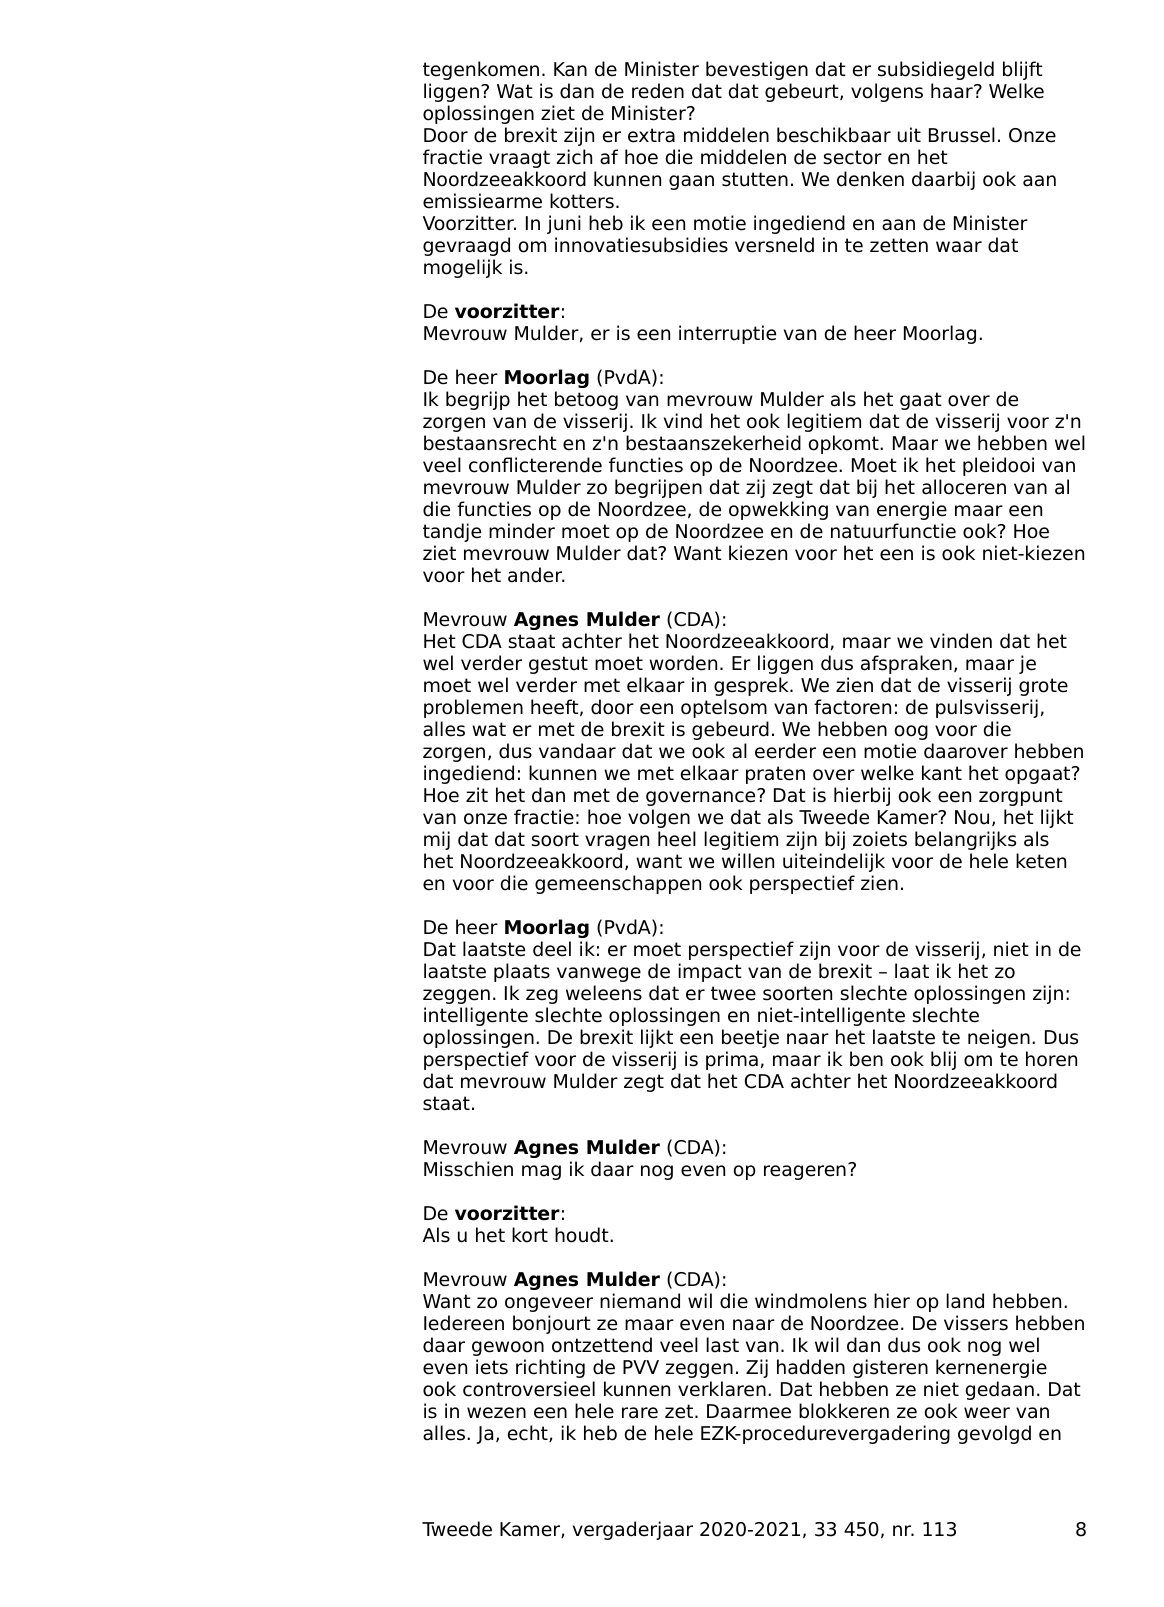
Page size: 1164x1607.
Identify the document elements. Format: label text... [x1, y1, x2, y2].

text Mevrouw Agnes Mulder (CDA): [422, 1137, 1087, 1159]
text Ik begrijp het betoog van mevrouw Mulder als het gaat over de zorgen van de visserij. Ik vind het ook legitiem dat de visserij voor z'n bestaansrecht en z'n bestaanszekerheid opkomt. Maar we hebben wel veel conflicterende functies op de Noordzee. Moet ik het pleidooi van mevrouw Mulder zo begrijpen dat zij zegt dat bij het alloceren van al die functies op de Noordzee, de opwekking van energie maar een tandje minder moet op de Noordzee en de natuurfunctie ook? Hoe ziet mevrouw Mulder dat? Want kiezen voor het een is ook niet-kiezen voor het ander. [422, 389, 1087, 587]
text Mevrouw Mulder, er is een interruptie van de heer Moorlag. [422, 323, 1087, 345]
text De voorzitter: [422, 1203, 1087, 1225]
text Door de brexit zijn er extra middelen beschikbaar uit Brussel. Onze fractie vraagt zich af hoe die middelen de sector en het Noordzeeakkoord kunnen gaan stutten. We denken daarbij ook aan emissiearme kotters. [422, 125, 1087, 213]
text De heer Moorlag (PvdA): [422, 367, 1087, 389]
text De heer Moorlag (PvdA): [422, 917, 1087, 939]
text Want zo ongeveer niemand wil die windmolens hier op land hebben. Iedereen bonjourt ze maar even naar de Noordzee. De vissers hebben daar gewoon ontzettend veel last van. Ik wil dan dus ook nog wel even iets richting de PVV zeggen. Zij hadden gisteren kernenergie ook controversieel kunnen verklaren. Dat hebben ze niet gedaan. Dat is in wezen een hele rare zet. Daarmee blokkeren ze ook weer van alles. Ja, echt, ik heb de hele EZK-procedurevergadering gevolgd en [422, 1291, 1087, 1445]
text Mevrouw Agnes Mulder (CDA): [422, 609, 1087, 631]
text Dat laatste deel ik: er moet perspectief zijn voor de visserij, niet in de laatste plaats vanwege de impact van de brexit – laat ik het zo zeggen. Ik zeg weleens dat er twee soorten slechte oplossingen zijn: intelligente slechte oplossingen en niet-intelligente slechte oplossingen. De brexit lijkt een beetje naar het laatste te neigen. Dus perspectief voor de visserij is prima, maar ik ben ook blij om te horen dat mevrouw Mulder zegt dat het CDA achter het Noordzeeakkoord staat. [422, 939, 1087, 1115]
text Als u het kort houdt. [422, 1225, 1087, 1247]
text Mevrouw Agnes Mulder (CDA): [422, 1269, 1087, 1291]
text Voorzitter. In juni heb ik een motie ingediend en aan de Minister gevraagd om innovatiesubsidies versneld in te zetten waar dat mogelijk is. [422, 213, 1087, 279]
text Misschien mag ik daar nog even op reageren? [422, 1159, 1087, 1181]
text Het CDA staat achter het Noordzeeakkoord, maar we vinden dat het wel verder gestut moet worden. Er liggen dus afspraken, maar je moet wel verder met elkaar in gesprek. We zien dat de visserij grote problemen heeft, door een optelsom van factoren: de pulsvisserij, alles wat er met de brexit is gebeurd. We hebben oog voor die zorgen, dus vandaar dat we ook al eerder een motie daarover hebben ingediend: kunnen we met elkaar praten over welke kant het opgaat? Hoe zit het dan met de governance? Dat is hierbij ook een zorgpunt van onze fractie: hoe volgen we dat als Tweede Kamer? Nou, het lijkt mij dat dat soort vragen heel legitiem zijn bij zoiets belangrijks als het Noordzeeakkoord, want we willen uiteindelijk voor de hele keten en voor die gemeenschappen ook perspectief zien. [422, 631, 1087, 895]
text tegenkomen. Kan de Minister bevestigen dat er subsidiegeld blijft liggen? Wat is dan de reden dat dat gebeurt, volgens haar? Welke oplossingen ziet de Minister? [422, 59, 1087, 125]
text De voorzitter: [422, 301, 1087, 323]
